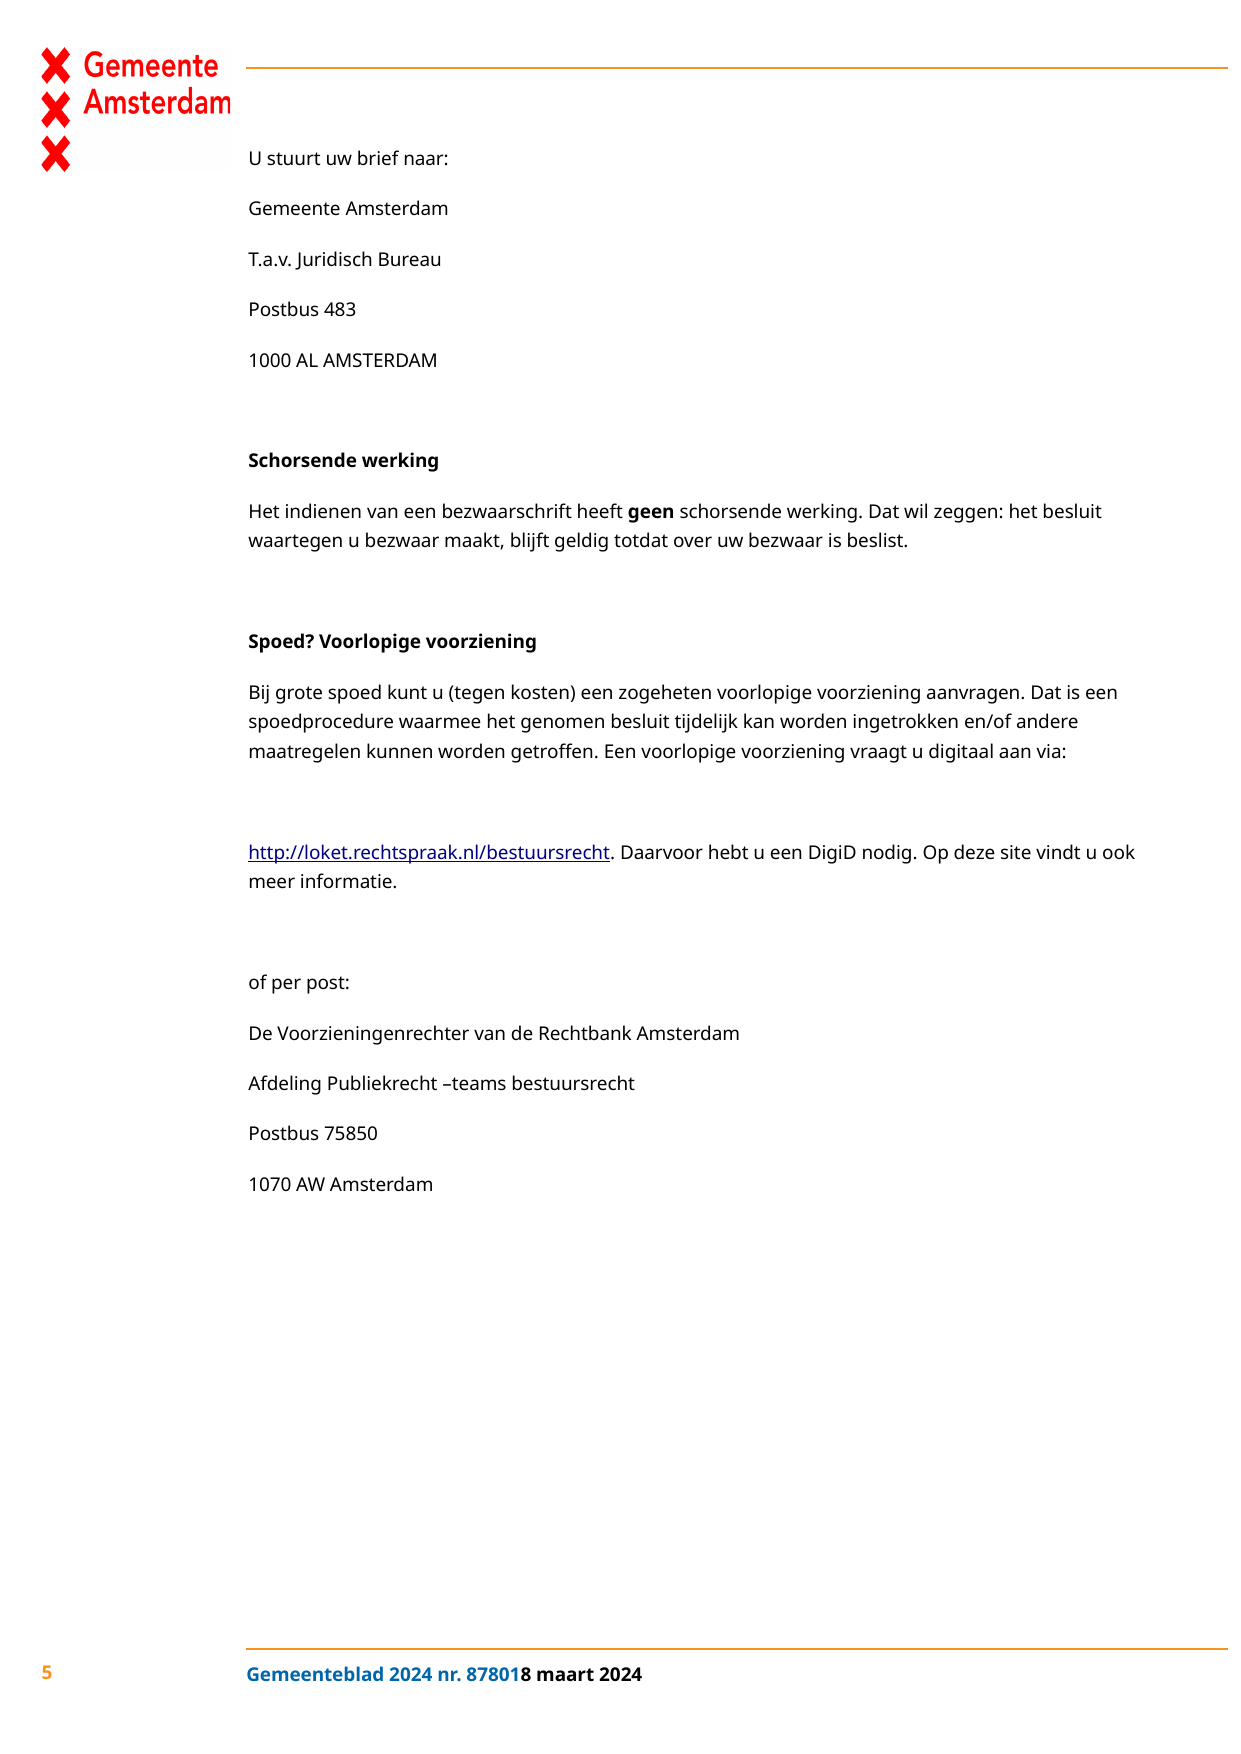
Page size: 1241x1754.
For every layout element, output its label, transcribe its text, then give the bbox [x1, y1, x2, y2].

text 1070 AW Amsterdam [248, 1171, 1152, 1197]
text Postbus 75850 [248, 1121, 1152, 1146]
text Schorsende werking [248, 448, 1152, 473]
text Het indienen van een bezwaarschrift heeft geen schorsende werking. Dat wil zeggen: het besluit waartegen u bezwaar maakt, blijft geldig totdat over uw bezwaar is beslist. [248, 498, 1152, 553]
text Afdeling Publiekrecht –teams bestuursrecht [248, 1070, 1152, 1096]
text Gemeente Amsterdam [248, 196, 1152, 221]
text U stuurt uw brief naar: [248, 145, 1152, 171]
text Bij grote spoed kunt u (tegen kosten) een zogeheten voorlopige voorziening aanvragen. Dat is een spoedprocedure waarmee het genomen besluit tijdelijk kan worden ingetrokken en/of andere maatregelen kunnen worden getroffen. Een voorlopige voorziening vraagt u digitaal aan via: [248, 679, 1152, 764]
text T.a.v. Juridisch Bureau [248, 246, 1152, 272]
text 1000 AL AMSTERDAM [248, 347, 1152, 373]
picture [41, 47, 231, 172]
text Postbus 483 [248, 296, 1152, 322]
text of per post: [248, 969, 1152, 995]
text Spoed? Voorlopige voorziening [248, 628, 1152, 654]
text http://loket.rechtspraak.nl/bestuursrecht. Daarvoor hebt u een DigiD nodig. Op deze site vindt u ook meer informatie. [248, 839, 1152, 894]
text De Voorzieningenrechter van de Rechtbank Amsterdam [248, 1020, 1152, 1046]
